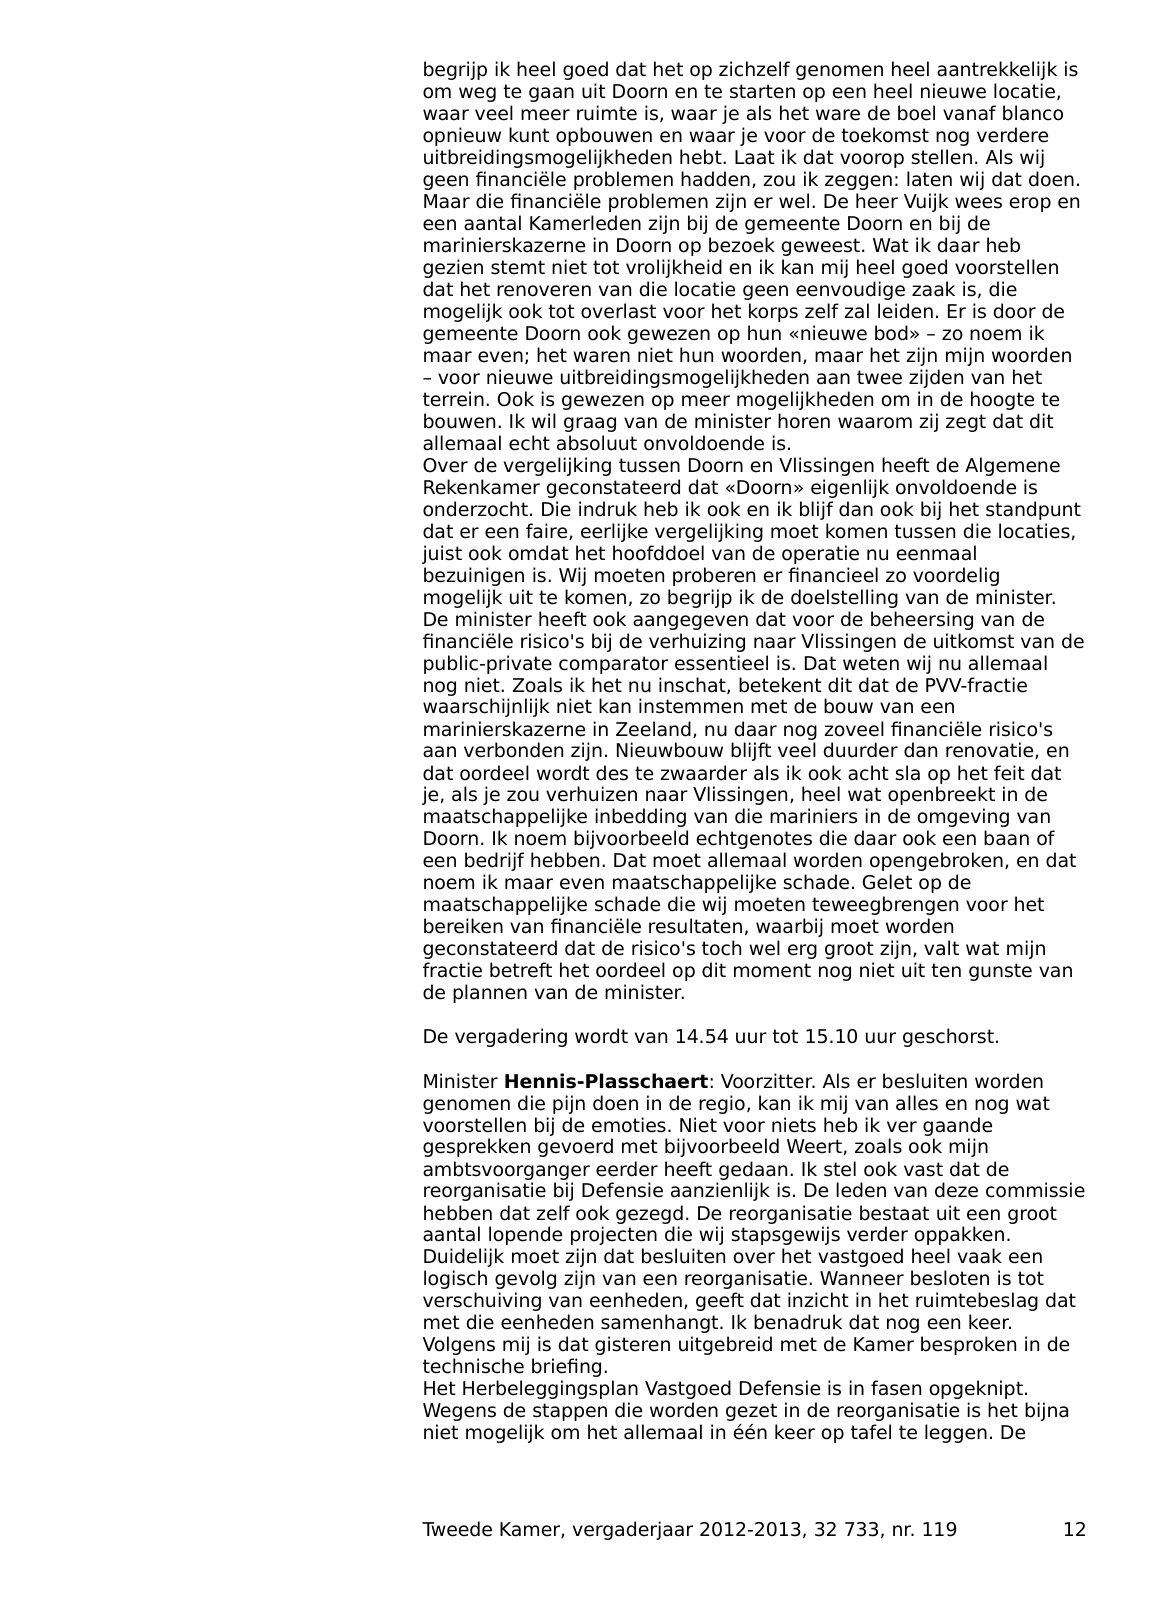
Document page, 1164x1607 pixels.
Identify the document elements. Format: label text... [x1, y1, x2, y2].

text begrijp ik heel goed dat het op zichzelf genomen heel aantrekkelijk is om weg te gaan uit Doorn en te starten op een heel nieuwe locatie, waar veel meer ruimte is, waar je als het ware de boel vanaf blanco opnieuw kunt opbouwen en waar je voor de toekomst nog verdere uitbreidingsmogelijkheden hebt. Laat ik dat voorop stellen. Als wij geen financiële problemen hadden, zou ik zeggen: laten wij dat doen. Maar die financiële problemen zijn er wel. De heer Vuijk wees erop en een aantal Kamerleden zijn bij de gemeente Doorn en bij de marinierskazerne in Doorn op bezoek geweest. Wat ik daar heb gezien stemt niet tot vrolijkheid en ik kan mij heel goed voorstellen dat het renoveren van die locatie geen eenvoudige zaak is, die mogelijk ook tot overlast voor het korps zelf zal leiden. Er is door de gemeente Doorn ook gewezen op hun «nieuwe bod» – zo noem ik maar even; het waren niet hun woorden, maar het zijn mijn woorden – voor nieuwe uitbreidingsmogelijkheden aan twee zijden van het terrein. Ook is gewezen op meer mogelijkheden om in de hoogte te bouwen. Ik wil graag van de minister horen waarom zij zegt dat dit allemaal echt absoluut onvoldoende is. [422, 59, 1087, 455]
text Over de vergelijking tussen Doorn en Vlissingen heeft de Algemene Rekenkamer geconstateerd dat «Doorn» eigenlijk onvoldoende is onderzocht. Die indruk heb ik ook en ik blijf dan ook bij het standpunt dat er een faire, eerlijke vergelijking moet komen tussen die locaties, juist ook omdat het hoofddoel van de operatie nu eenmaal bezuinigen is. Wij moeten proberen er financieel zo voordelig mogelijk uit te komen, zo begrijp ik de doelstelling van de minister. De minister heeft ook aangegeven dat voor de beheersing van de financiële risico's bij de verhuizing naar Vlissingen de uitkomst van de public-private comparator essentieel is. Dat weten wij nu allemaal nog niet. Zoals ik het nu inschat, betekent dit dat de PVV-fractie waarschijnlijk niet kan instemmen met de bouw van een marinierskazerne in Zeeland, nu daar nog zoveel financiële risico's aan verbonden zijn. Nieuwbouw blijft veel duurder dan renovatie, en dat oordeel wordt des te zwaarder als ik ook acht sla op het feit dat je, als je zou verhuizen naar Vlissingen, heel wat openbreekt in de maatschappelijke inbedding van die mariniers in de omgeving van Doorn. Ik noem bijvoorbeeld echtgenotes die daar ook een baan of een bedrijf hebben. Dat moet allemaal worden opengebroken, en dat noem ik maar even maatschappelijke schade. Gelet op de maatschappelijke schade die wij moeten teweegbrengen voor het bereiken van financiële resultaten, waarbij moet worden geconstateerd dat de risico's toch wel erg groot zijn, valt wat mijn fractie betreft het oordeel op dit moment nog niet uit ten gunste van de plannen van de minister. [422, 455, 1087, 1004]
text Minister Hennis-Plasschaert: Voorzitter. Als er besluiten worden genomen die pijn doen in de regio, kan ik mij van alles en nog wat voorstellen bij de emoties. Niet voor niets heb ik ver gaande gesprekken gevoerd met bijvoorbeeld Weert, zoals ook mijn ambtsvoorganger eerder heeft gedaan. Ik stel ook vast dat de reorganisatie bij Defensie aanzienlijk is. De leden van deze commissie hebben dat zelf ook gezegd. De reorganisatie bestaat uit een groot aantal lopende projecten die wij stapsgewijs verder oppakken. Duidelijk moet zijn dat besluiten over het vastgoed heel vaak een logisch gevolg zijn van een reorganisatie. Wanneer besloten is tot verschuiving van eenheden, geeft dat inzicht in het ruimtebeslag dat met die eenheden samenhangt. Ik benadruk dat nog een keer. Volgens mij is dat gisteren uitgebreid met de Kamer besproken in de technische briefing. [422, 1071, 1087, 1378]
text Het Herbeleggingsplan Vastgoed Defensie is in fasen opgeknipt. Wegens de stappen die worden gezet in de reorganisatie is het bijna niet mogelijk om het allemaal in één keer op tafel te leggen. De [422, 1378, 1087, 1444]
text De vergadering wordt van 14.54 uur tot 15.10 uur geschorst. [422, 1026, 1087, 1048]
